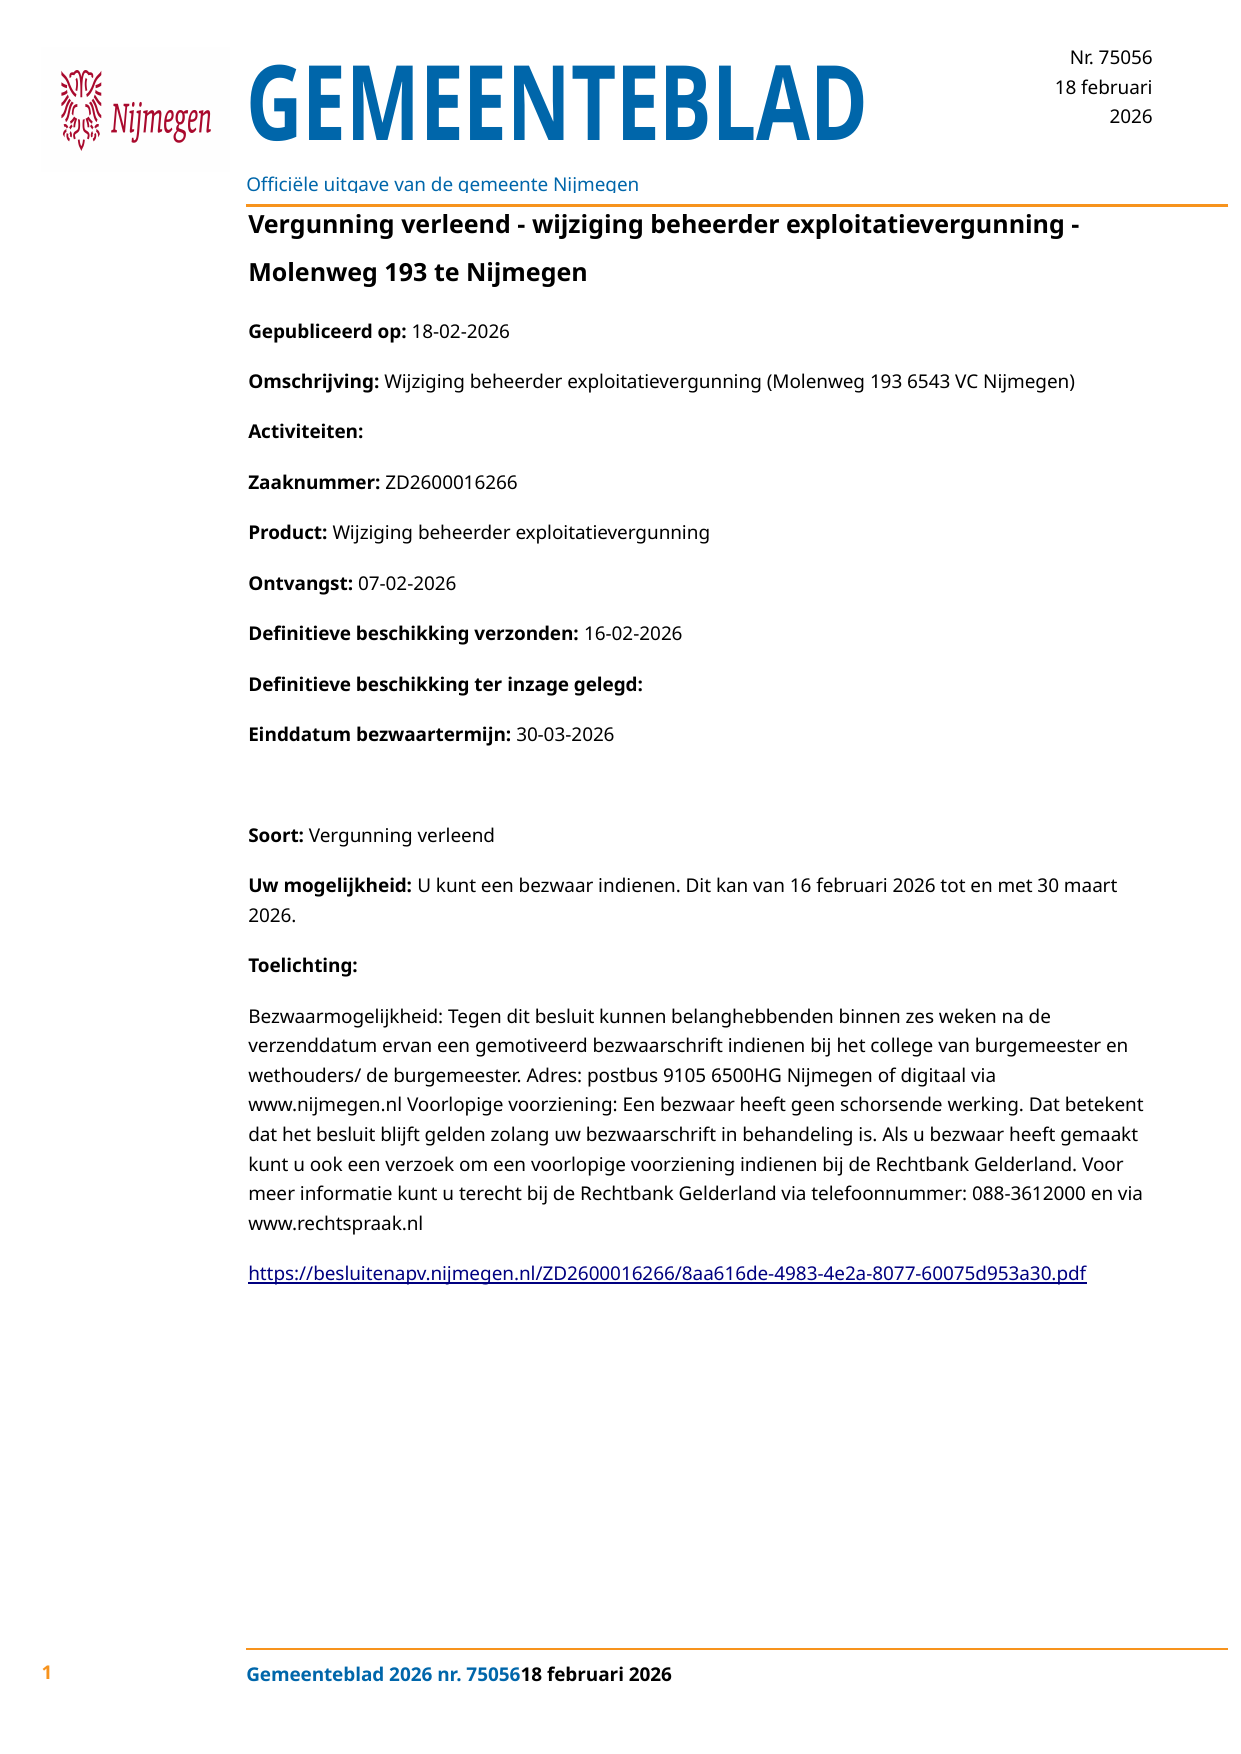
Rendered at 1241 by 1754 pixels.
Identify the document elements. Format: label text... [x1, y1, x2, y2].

text Vergunning verleend - wijziging beheerder exploitatievergunning - Molenweg 193 te Nijmegen [248, 207, 1152, 288]
text Definitieve beschikking verzonden: 16-02-2026 [248, 620, 1152, 646]
text https://besluitenapv.nijmegen.nl/ZD2600016266/8aa616de-4983-4e2a-8077-60075d953a30.pdf [248, 1260, 1152, 1286]
text Gepubliceerd op: 18-02-2026 [248, 318, 1152, 344]
picture [41, 47, 231, 172]
text Definitieve beschikking ter inzage gelegd: [248, 671, 1152, 697]
text Toelichting: [248, 952, 1152, 978]
text Product: Wijziging beheerder exploitatievergunning [248, 519, 1152, 545]
text Omschrijving: Wijziging beheerder exploitatievergunning (Molenweg 193 6543 VC Nijmegen) [248, 368, 1152, 394]
text Zaaknummer: ZD2600016266 [248, 469, 1152, 495]
text Ontvangst: 07-02-2026 [248, 570, 1152, 596]
text Einddatum bezwaartermijn: 30-03-2026 [248, 721, 1152, 747]
text Bezwaarmogelijkheid: Tegen dit besluit kunnen belanghebbenden binnen zes weken na de verzenddatum ervan een gemotiveerd bezwaarschrift indienen bij het college van burgemeester en wethouders/ de burgemeester. Adres: postbus 9105 6500HG Nijmegen of digitaal via www.nijmegen.nl Voorlopige voorziening: Een bezwaar heeft geen schorsende werking. Dat betekent dat het besluit blijft gelden zolang uw bezwaarschrift in behandeling is. Als u bezwaar heeft gemaakt kunt u ook een verzoek om een voorlopige voorziening indienen bij de Rechtbank Gelderland. Voor meer informatie kunt u terecht bij de Rechtbank Gelderland via telefoonnummer: 088-3612000 en via www.rechtspraak.nl [248, 1003, 1152, 1236]
text Activiteiten: [248, 419, 1152, 444]
text Soort: Vergunning verleend [248, 822, 1152, 848]
text Uw mogelijkheid: U kunt een bezwaar indienen. Dit kan van 16 februari 2026 tot en met 30 maart 2026. [248, 872, 1152, 928]
